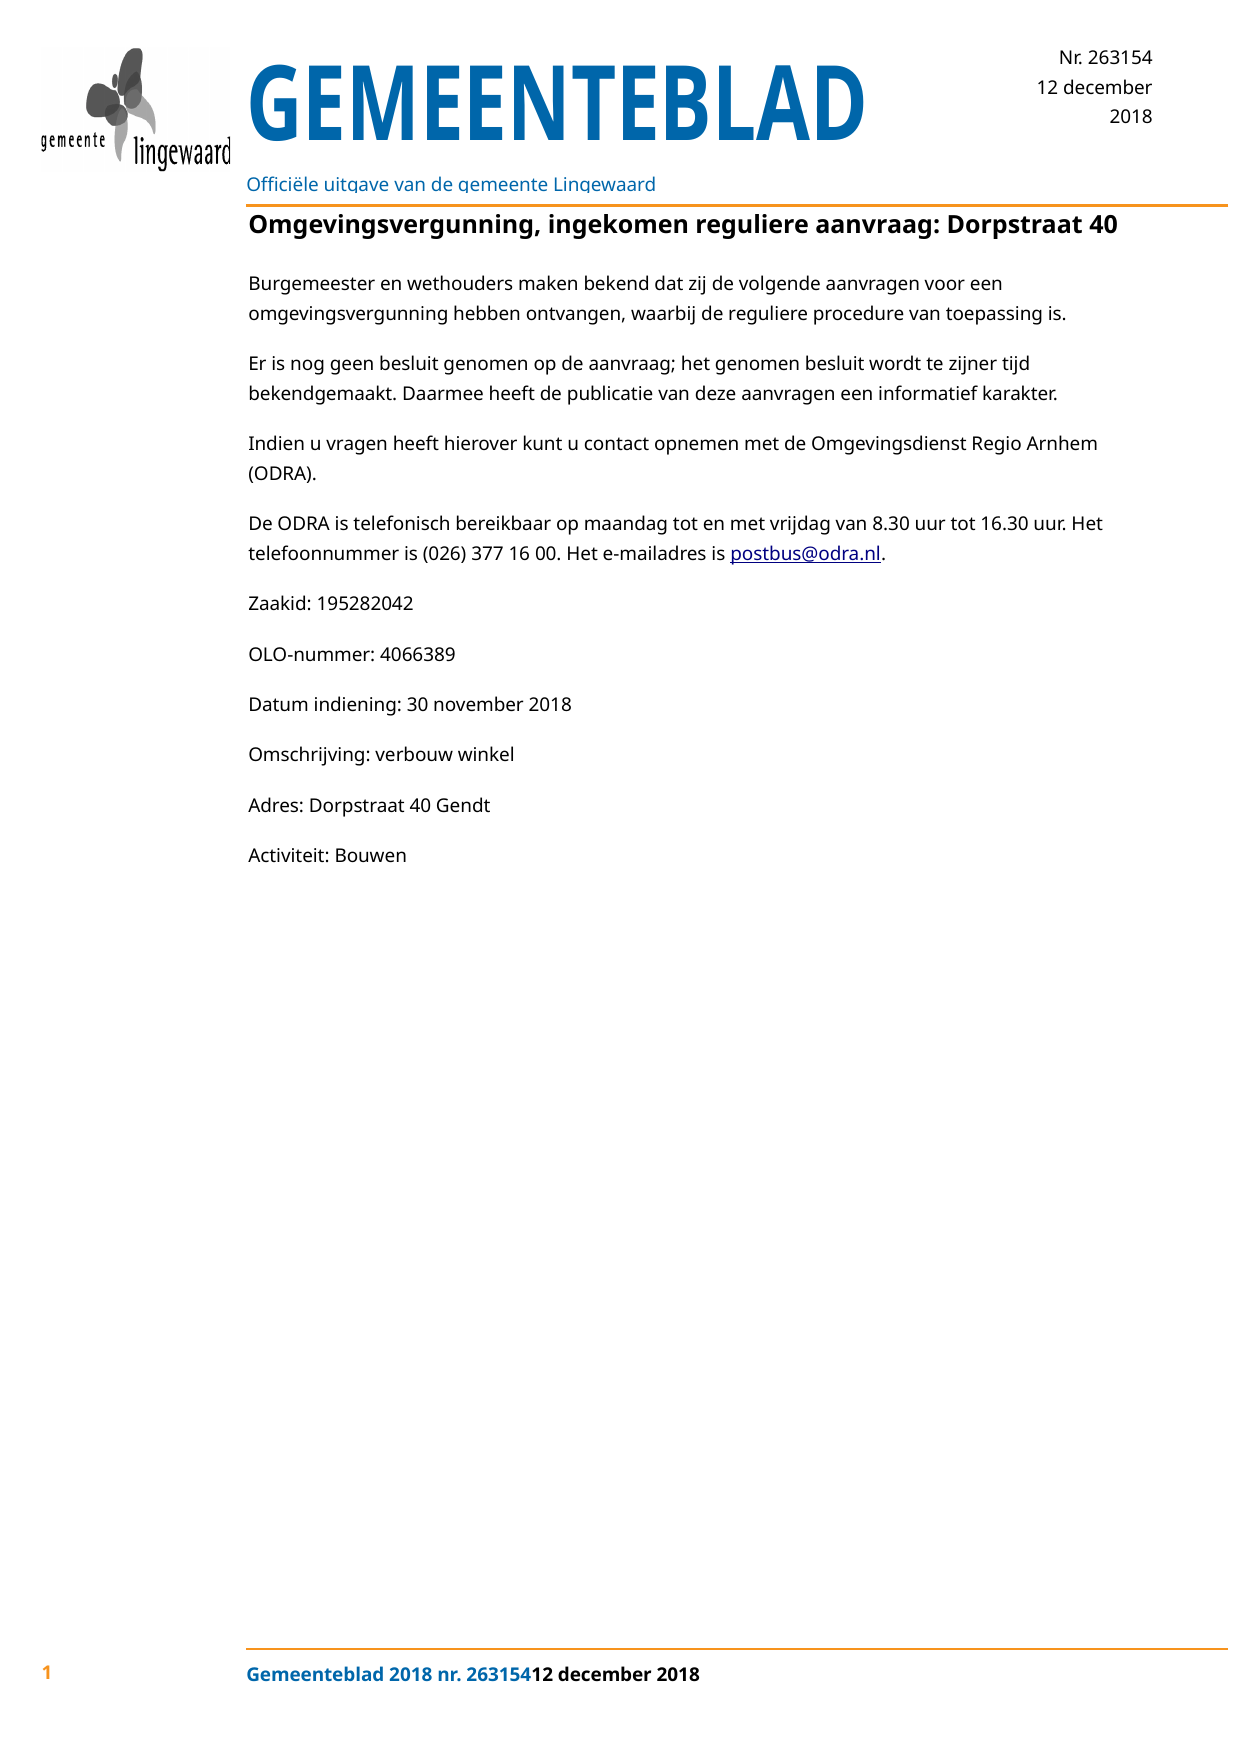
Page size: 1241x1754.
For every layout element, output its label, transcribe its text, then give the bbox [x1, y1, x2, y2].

text Zaakid: 195282042 [248, 590, 1152, 616]
text Indien u vragen heeft hierover kunt u contact opnemen met de Omgevingsdienst Regio Arnhem (ODRA). [248, 430, 1152, 486]
text Activiteit: Bouwen [248, 842, 1152, 868]
text Omschrijving: verbouw winkel [248, 742, 1152, 767]
text Adres: Dorpstraat 40 Gendt [248, 792, 1152, 818]
picture [41, 47, 231, 172]
text Er is nog geen besluit genomen op de aanvraag; het genomen besluit wordt te zijner tijd bekendgemaakt. Daarmee heeft de publicatie van deze aanvragen een informatief karakter. [248, 350, 1152, 406]
text De ODRA is telefonisch bereikbaar op maandag tot en met vrijdag van 8.30 uur tot 16.30 uur. Het telefoonnummer is (026) 377 16 00. Het e-mailadres is postbus@odra.nl. [248, 510, 1152, 566]
text Omgevingsvergunning, ingekomen reguliere aanvraag: Dorpstraat 40 [248, 207, 1152, 241]
text Burgemeester en wethouders maken bekend dat zij de volgende aanvragen voor een omgevingsvergunning hebben ontvangen, waarbij de reguliere procedure van toepassing is. [248, 270, 1152, 326]
text Datum indiening: 30 november 2018 [248, 691, 1152, 717]
text OLO-nummer: 4066389 [248, 641, 1152, 666]
